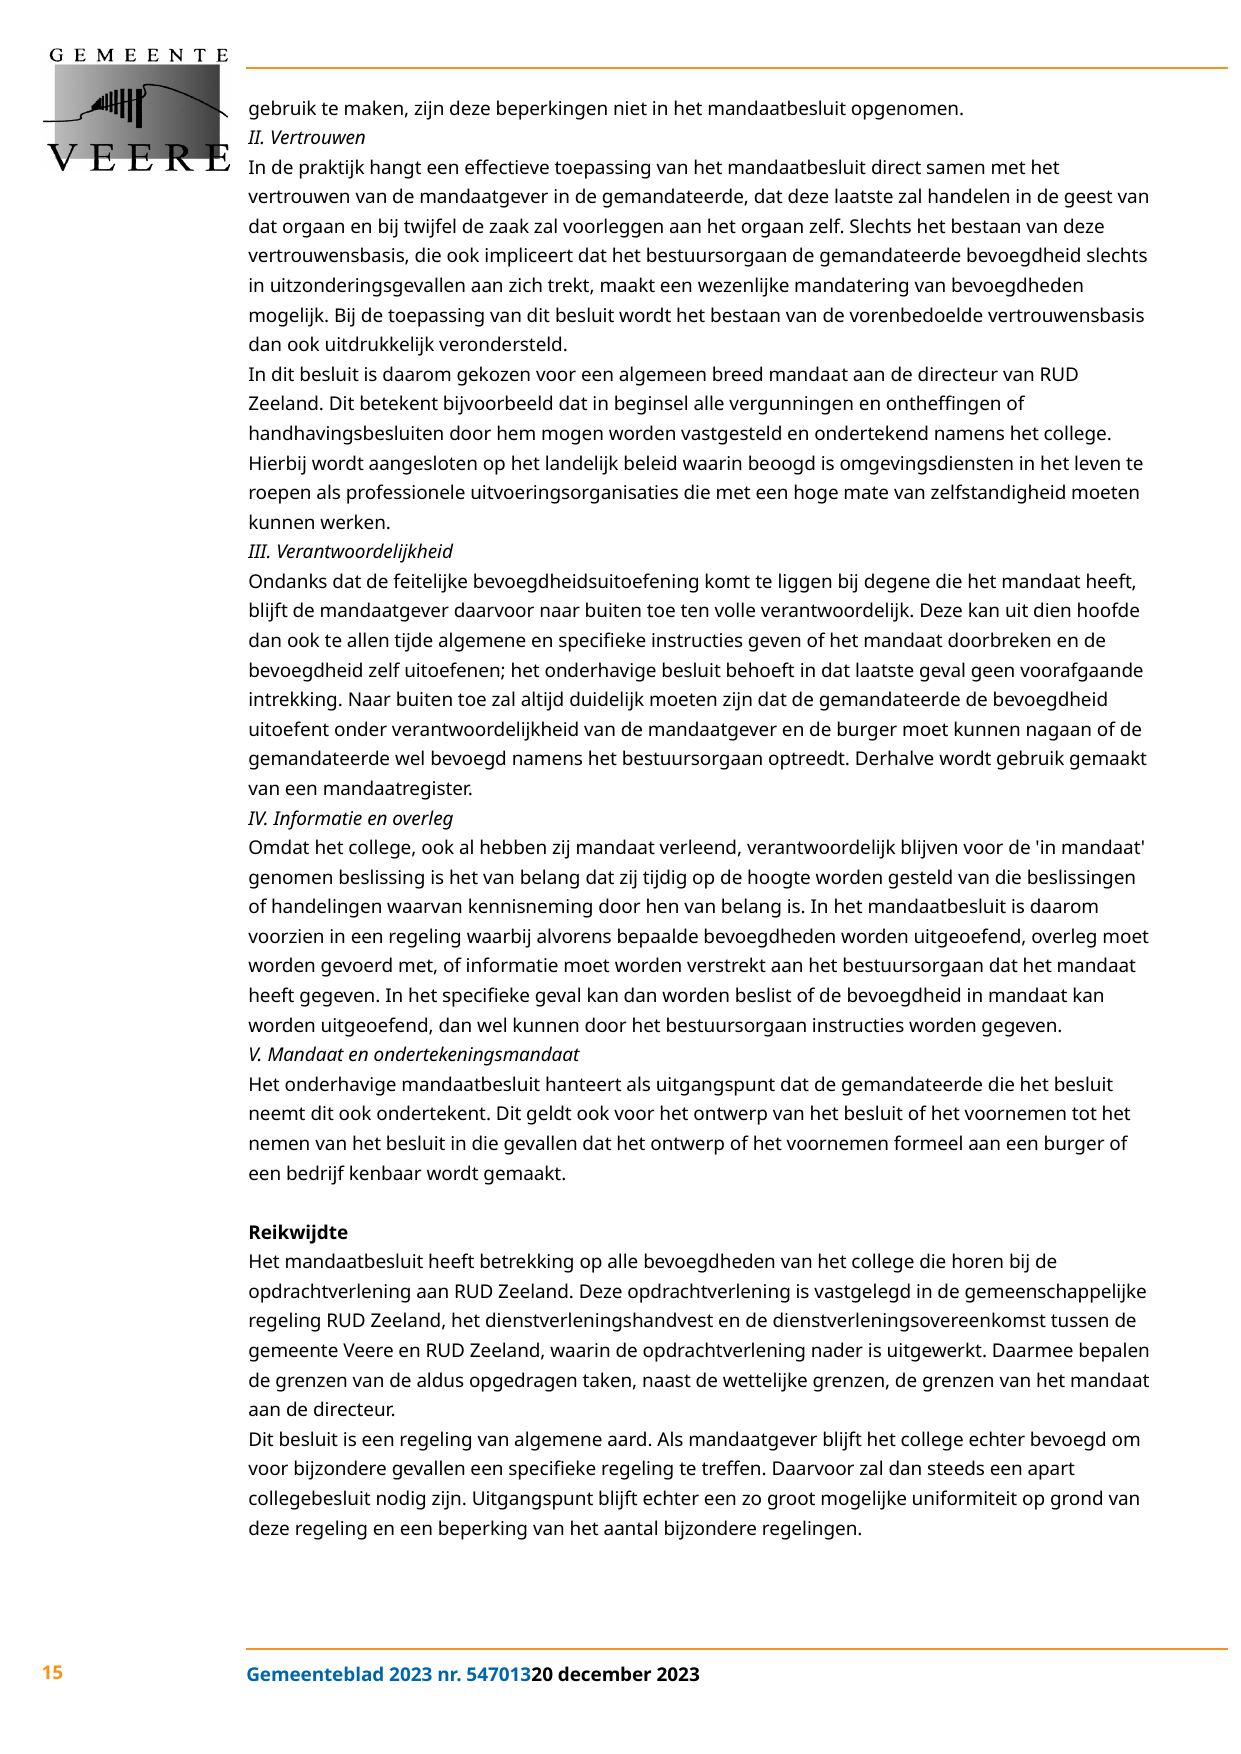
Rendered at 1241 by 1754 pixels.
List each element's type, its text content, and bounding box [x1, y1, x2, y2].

text IV. Informatie en overleg [248, 805, 1152, 831]
text Ondanks dat de feitelijke bevoegdheidsuitoefening komt te liggen bij degene die het mandaat heeft, blijft de mandaatgever daarvoor naar buiten toe ten volle verantwoordelijk. Deze kan uit dien hoofde dan ook te allen tijde algemene en specifieke instructies geven of het mandaat doorbreken en de bevoegdheid zelf uitoefenen; het onderhavige besluit behoeft in dat laatste geval geen voorafgaande intrekking. Naar buiten toe zal altijd duidelijk moeten zijn dat de gemandateerde de bevoegdheid uitoefent onder verantwoordelijkheid van de mandaatgever en de burger moet kunnen nagaan of de gemandateerde wel bevoegd namens het bestuursorgaan optreedt. Derhalve wordt gebruik gemaakt van een mandaatregister. [248, 568, 1152, 801]
text III. Verantwoordelijkheid [248, 538, 1152, 564]
picture [41, 47, 231, 172]
text In dit besluit is daarom gekozen voor een algemeen breed mandaat aan de directeur van RUD Zeeland. Dit betekent bijvoorbeeld dat in beginsel alle vergunningen en ontheffingen of handhavingsbesluiten door hem mogen worden vastgesteld en ondertekend namens het college. Hierbij wordt aangesloten op het landelijk beleid waarin beoogd is omgevingsdiensten in het leven te roepen als professionele uitvoeringsorganisaties die met een hoge mate van zelfstandigheid moeten kunnen werken. [248, 361, 1152, 535]
text Het mandaatbesluit heeft betrekking op alle bevoegdheden van het college die horen bij de opdrachtverlening aan RUD Zeeland. Deze opdrachtverlening is vastgelegd in de gemeenschappelijke regeling RUD Zeeland, het dienstverleningshandvest en de dienstverleningsovereenkomst tussen de gemeente Veere en RUD Zeeland, waarin de opdrachtverlening nader is uitgewerkt. Daarmee bepalen de grenzen van de aldus opgedragen taken, naast de wettelijke grenzen, de grenzen van het mandaat aan de directeur. [248, 1248, 1152, 1422]
text V. Mandaat en ondertekeningsmandaat [248, 1041, 1152, 1067]
text In de praktijk hangt een effectieve toepassing van het mandaatbesluit direct samen met het vertrouwen van de mandaatgever in de gemandateerde, dat deze laatste zal handelen in de geest van dat orgaan en bij twijfel de zaak zal voorleggen aan het orgaan zelf. Slechts het bestaan van deze vertrouwensbasis, die ook impliceert dat het bestuursorgaan de gemandateerde bevoegdheid slechts in uitzonderingsgevallen aan zich trekt, maakt een wezenlijke mandatering van bevoegdheden mogelijk. Bij de toepassing van dit besluit wordt het bestaan van de vorenbedoelde vertrouwensbasis dan ook uitdrukkelijk verondersteld. [248, 154, 1152, 357]
text Het onderhavige mandaatbesluit hanteert als uitgangspunt dat de gemandateerde die het besluit neemt dit ook ondertekent. Dit geldt ook voor het ontwerp van het besluit of het voornemen tot het nemen van het besluit in die gevallen dat het ontwerp of het voornemen formeel aan een burger of een bedrijf kenbaar wordt gemaakt. [248, 1071, 1152, 1186]
text Omdat het college, ook al hebben zij mandaat verleend, verantwoordelijk blijven voor de 'in mandaat' genomen beslissing is het van belang dat zij tijdig op de hoogte worden gesteld van die beslissingen of handelingen waarvan kennisneming door hen van belang is. In het mandaatbesluit is daarom voorzien in een regeling waarbij alvorens bepaalde bevoegdheden worden uitgeoefend, overleg moet worden gevoerd met, of informatie moet worden verstrekt aan het bestuursorgaan dat het mandaat heeft gegeven. In het specifieke geval kan dan worden beslist of de bevoegdheid in mandaat kan worden uitgeoefend, dan wel kunnen door het bestuursorgaan instructies worden gegeven. [248, 834, 1152, 1038]
text Reikwijdte [248, 1219, 1152, 1245]
text Dit besluit is een regeling van algemene aard. Als mandaatgever blijft het college echter bevoegd om voor bijzondere gevallen een specifieke regeling te treffen. Daarvoor zal dan steeds een apart collegebesluit nodig zijn. Uitgangspunt blijft echter een zo groot mogelijke uniformiteit op grond van deze regeling en een beperking van het aantal bijzondere regelingen. [248, 1426, 1152, 1541]
text II. Vertrouwen [248, 124, 1152, 150]
text gebruik te maken, zijn deze beperkingen niet in het mandaatbesluit opgenomen. [248, 95, 1152, 121]
